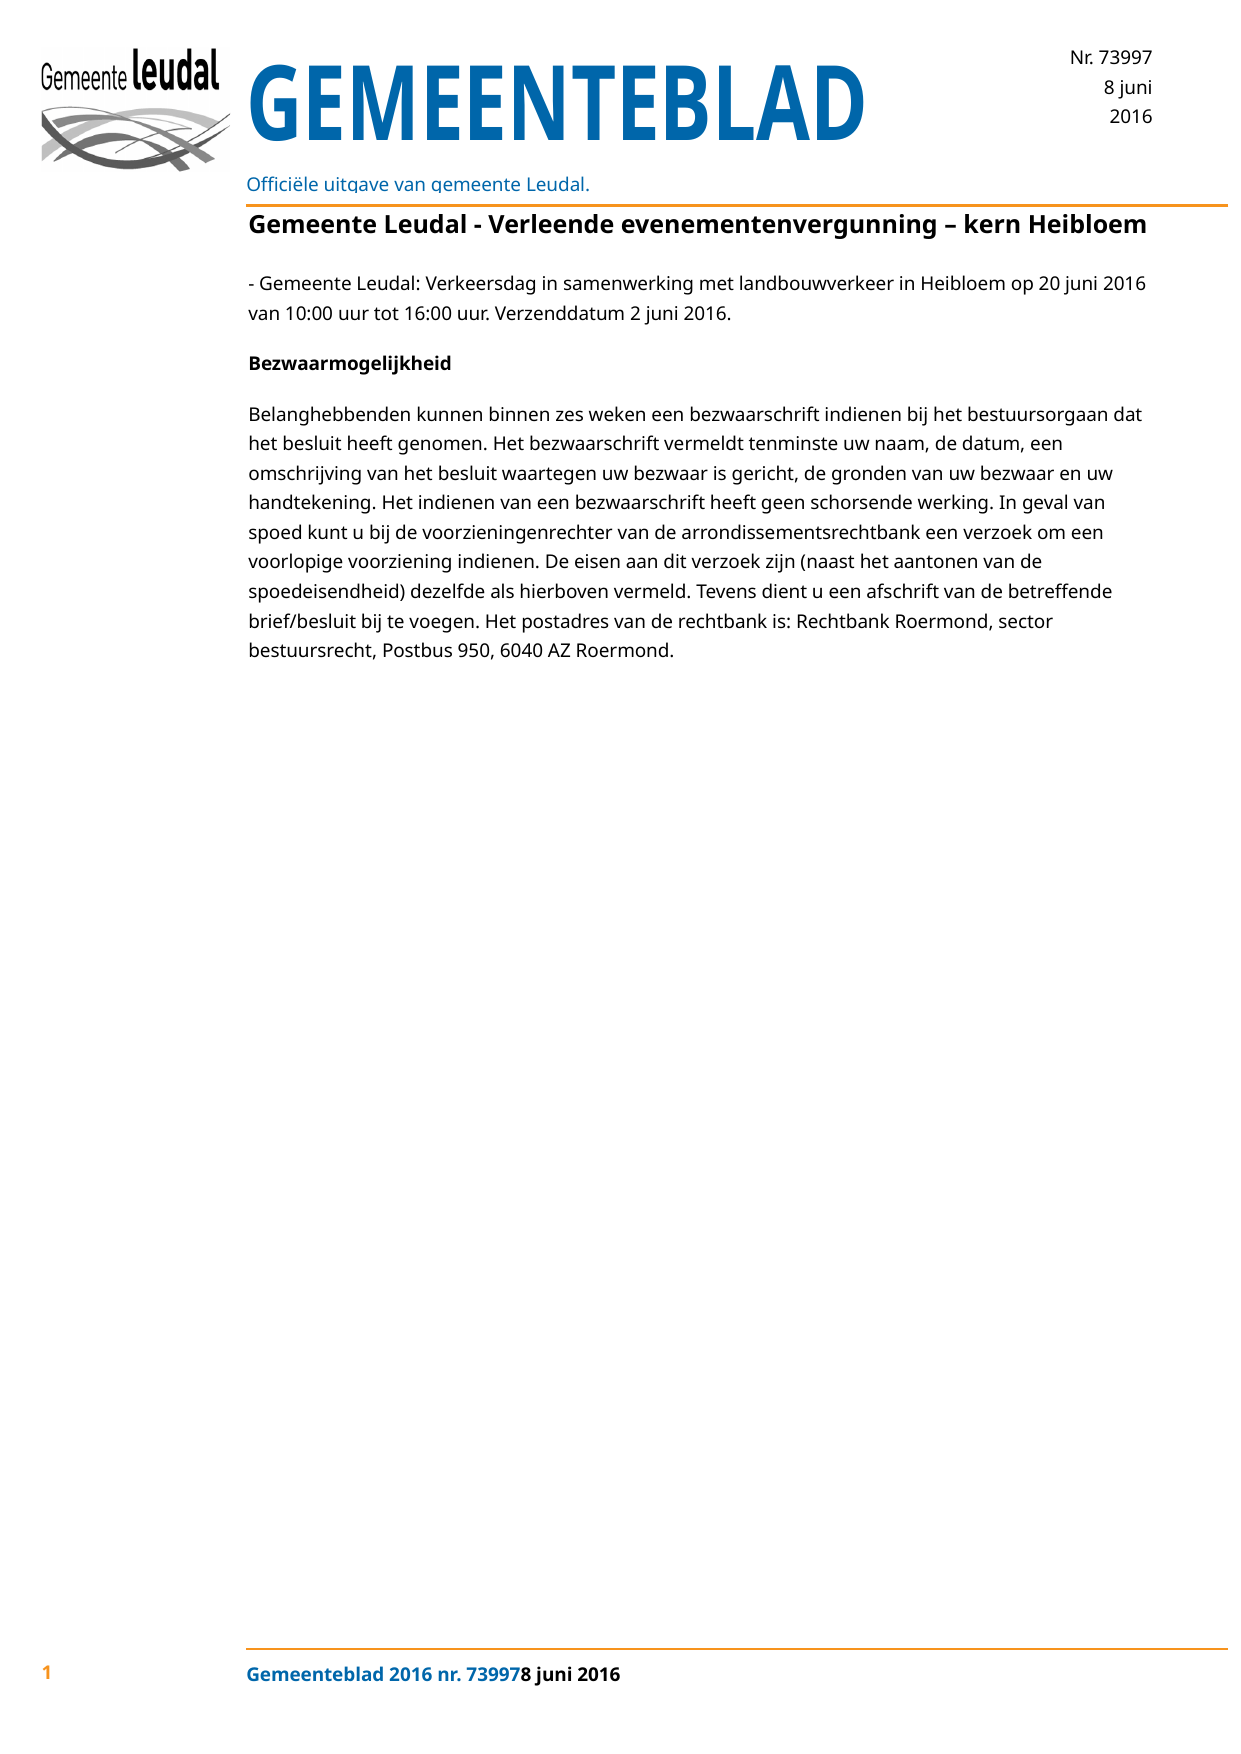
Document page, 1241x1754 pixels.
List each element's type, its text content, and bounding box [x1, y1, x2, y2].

text - Gemeente Leudal: Verkeersdag in samenwerking met landbouwverkeer in Heibloem op 20 juni 2016 van 10:00 uur tot 16:00 uur. Verzenddatum 2 juni 2016. [248, 270, 1152, 326]
text Bezwaarmogelijkheid [248, 350, 1152, 376]
picture [41, 47, 231, 172]
text Gemeente Leudal - Verleende evenementenvergunning – kern Heibloem [248, 207, 1152, 241]
text Belanghebbenden kunnen binnen zes weken een bezwaarschrift indienen bij het bestuursorgaan dat het besluit heeft genomen. Het bezwaarschrift vermeldt tenminste uw naam, de datum, een omschrijving van het besluit waartegen uw bezwaar is gericht, de gronden van uw bezwaar en uw handtekening. Het indienen van een bezwaarschrift heeft geen schorsende werking. In geval van spoed kunt u bij de voorzieningenrechter van de arrondissementsrechtbank een verzoek om een voorlopige voorziening indienen. De eisen aan dit verzoek zijn (naast het aantonen van de spoedeisendheid) dezelfde als hierboven vermeld. Tevens dient u een afschrift van de betreffende brief/besluit bij te voegen. Het postadres van de rechtbank is: Rechtbank Roermond, sector bestuursrecht, Postbus 950, 6040 AZ Roermond. [248, 401, 1152, 663]
